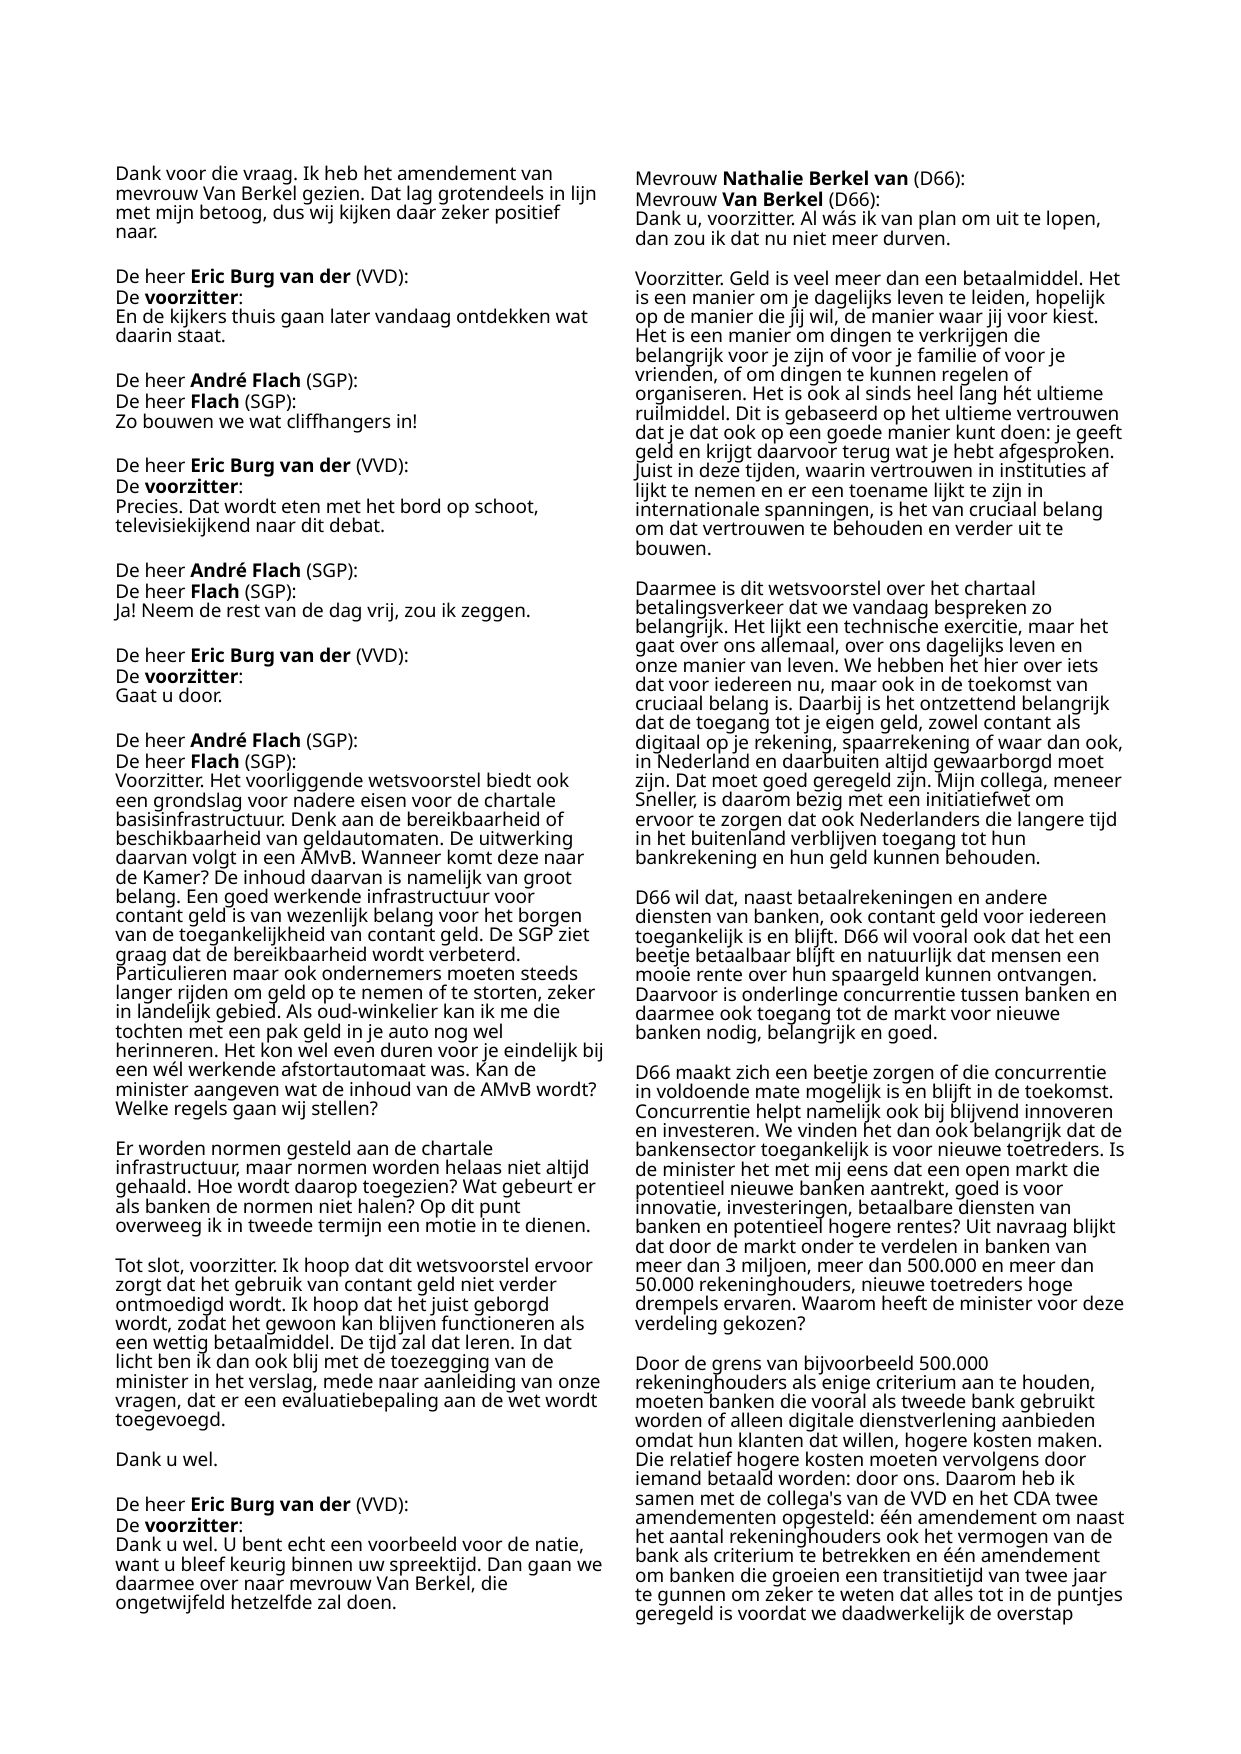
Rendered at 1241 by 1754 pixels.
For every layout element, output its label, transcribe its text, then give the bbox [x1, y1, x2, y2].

text De voorzitter: [115, 1517, 605, 1536]
text Dank u wel. U bent echt een voorbeeld voor de natie, want u bleef keurig binnen uw spreektijd. Dan gaan we daarmee over naar mevrouw Van Berkel, die ongetwijfeld hetzelfde zal doen. [115, 1536, 605, 1613]
text Dank voor die vraag. Ik heb het amendement van mevrouw Van Berkel gezien. Dat lag grotendeels in lijn met mijn betoog, dus wij kijken daar zeker positief naar. [115, 165, 605, 242]
text Mevrouw Van Berkel (D66): [635, 191, 1125, 210]
text Daarmee is dit wetsvoorstel over het chartaal betalingsverkeer dat we vandaag bespreken zo belangrijk. Het lijkt een technische exercitie, maar het gaat over ons allemaal, over ons dagelijks leven en onze manier van leven. We hebben het hier over iets dat voor iedereen nu, maar ook in de toekomst van cruciaal belang is. Daarbij is het ontzettend belangrijk dat de toegang tot je eigen geld, zowel contant als digitaal op je rekening, spaarrekening of waar dan ook, in Nederland en daarbuiten altijd gewaarborgd moet zijn. Dat moet goed geregeld zijn. Mijn collega, meneer Sneller, is daarom bezig met een initiatiefwet om ervoor te zorgen dat ook Nederlanders die langere tijd in het buitenland verblijven toegang tot hun bankrekening en hun geld kunnen behouden. [635, 579, 1125, 868]
text De heer André Flach (SGP): [115, 557, 605, 583]
text De voorzitter: [115, 289, 605, 308]
text De heer Eric Burg van der (VVD): [115, 1491, 605, 1517]
text De heer Flach (SGP): [115, 393, 605, 413]
text De heer André Flach (SGP): [115, 727, 605, 753]
text Tot slot, voorzitter. Ik hoop dat dit wetsvoorstel ervoor zorgt dat het gebruik van contant geld niet verder ontmoedigd wordt. Ik hoop dat het juist geborgd wordt, zodat het gewoon kan blijven functioneren als een wettig betaalmiddel. De tijd zal dat leren. In dat licht ben ik dan ook blij met de toezegging van de minister in het verslag, mede naar aanleiding van onze vragen, dat er een evaluatiebepaling aan de wet wordt toegevoegd. [115, 1257, 605, 1430]
text En de kijkers thuis gaan later vandaag ontdekken wat daarin staat. [115, 308, 605, 347]
text Voorzitter. Het voorliggende wetsvoorstel biedt ook een grondslag voor nadere eisen voor de chartale basisinfrastructuur. Denk aan de bereikbaarheid of beschikbaarheid van geldautomaten. De uitwerking daarvan volgt in een AMvB. Wanneer komt deze naar de Kamer? De inhoud daarvan is namelijk van groot belang. Een goed werkende infrastructuur voor contant geld is van wezenlijk belang voor het borgen van de toegankelijkheid van contant geld. De SGP ziet graag dat de bereikbaarheid wordt verbeterd. Particulieren maar ook ondernemers moeten steeds langer rijden om geld op te nemen of te storten, zeker in landelijk gebied. Als oud-winkelier kan ik me die tochten met een pak geld in je auto nog wel herinneren. Het kon wel even duren voor je eindelijk bij een wél werkende afstortautomaat was. Kan de minister aangeven wat de inhoud van de AMvB wordt? Welke regels gaan wij stellen? [115, 772, 605, 1119]
text Gaat u door. [115, 687, 605, 706]
text D66 maakt zich een beetje zorgen of die concurrentie in voldoende mate mogelijk is en blijft in de toekomst. Concurrentie helpt namelijk ook bij blijvend innoveren en investeren. We vinden het dan ook belangrijk dat de bankensector toegankelijk is voor nieuwe toetreders. Is de minister het met mij eens dat een open markt die potentieel nieuwe banken aantrekt, goed is voor innovatie, investeringen, betaalbare diensten van banken en potentieel hogere rentes? Uit navraag blijkt dat door de markt onder te verdelen in banken van meer dan 3 miljoen, meer dan 500.000 en meer dan 50.000 rekeninghouders, nieuwe toetreders hoge drempels ervaren. Waarom heeft de minister voor deze verdeling gekozen? [635, 1064, 1125, 1334]
text De heer Eric Burg van der (VVD): [115, 453, 605, 478]
text De voorzitter: [115, 478, 605, 498]
text De heer Flach (SGP): [115, 583, 605, 602]
text Door de grens van bijvoorbeeld 500.000 rekeninghouders als enige criterium aan te houden, moeten banken die vooral als tweede bank gebruikt worden of alleen digitale dienstverlening aanbieden omdat hun klanten dat willen, hogere kosten maken. Die relatief hogere kosten moeten vervolgens door iemand betaald worden: door ons. Daarom heb ik samen met de collega's van de VVD en het CDA twee amendementen opgesteld: één amendement om naast het aantal rekeninghouders ook het vermogen van de bank als criterium te betrekken en één amendement om banken die groeien een transitietijd van twee jaar te gunnen om zeker te weten dat alles tot in de puntjes geregeld is voordat we daadwerkelijk de overstap [635, 1355, 1125, 1624]
text Zo bouwen we wat cliffhangers in! [115, 413, 605, 432]
text De voorzitter: [115, 668, 605, 687]
text Dank u, voorzitter. Al wás ik van plan om uit te lopen, dan zou ik dat nu niet meer durven. [635, 210, 1125, 249]
text Er worden normen gesteld aan de chartale infrastructuur, maar normen worden helaas niet altijd gehaald. Hoe wordt daarop toegezien? Wat gebeurt er als banken de normen niet halen? Op dit punt overweeg ik in tweede termijn een motie in te dienen. [115, 1140, 605, 1236]
text Voorzitter. Geld is veel meer dan een betaalmiddel. Het is een manier om je dagelijks leven te leiden, hopelijk op de manier die jij wil, de manier waar jij voor kiest. Het is een manier om dingen te verkrijgen die belangrijk voor je zijn of voor je familie of voor je vrienden, of om dingen te kunnen regelen of organiseren. Het is ook al sinds heel lang hét ultieme ruilmiddel. Dit is gebaseerd op het ultieme vertrouwen dat je dat ook op een goede manier kunt doen: je geeft geld en krijgt daarvoor terug wat je hebt afgesproken. Juist in deze tijden, waarin vertrouwen in instituties af lijkt te nemen en er een toename lijkt te zijn in internationale spanningen, is het van cruciaal belang om dat vertrouwen te behouden en verder uit te bouwen. [635, 270, 1125, 559]
text Dank u wel. [115, 1451, 605, 1470]
text De heer André Flach (SGP): [115, 368, 605, 393]
text De heer Eric Burg van der (VVD): [115, 263, 605, 289]
text Ja! Neem de rest van de dag vrij, zou ik zeggen. [115, 602, 605, 621]
text D66 wil dat, naast betaalrekeningen en andere diensten van banken, ook contant geld voor iedereen toegankelijk is en blijft. D66 wil vooral ook dat het een beetje betaalbaar blijft en natuurlijk dat mensen een mooie rente over hun spaargeld kunnen ontvangen. Daarvoor is onderlinge concurrentie tussen banken en daarmee ook toegang tot de markt voor nieuwe banken nodig, belangrijk en goed. [635, 889, 1125, 1043]
text Mevrouw Nathalie Berkel van (D66): [635, 165, 1125, 191]
text Precies. Dat wordt eten met het bord op schoot, televisiekijkend naar dit debat. [115, 498, 605, 536]
text De heer Flach (SGP): [115, 753, 605, 772]
text De heer Eric Burg van der (VVD): [115, 642, 605, 668]
